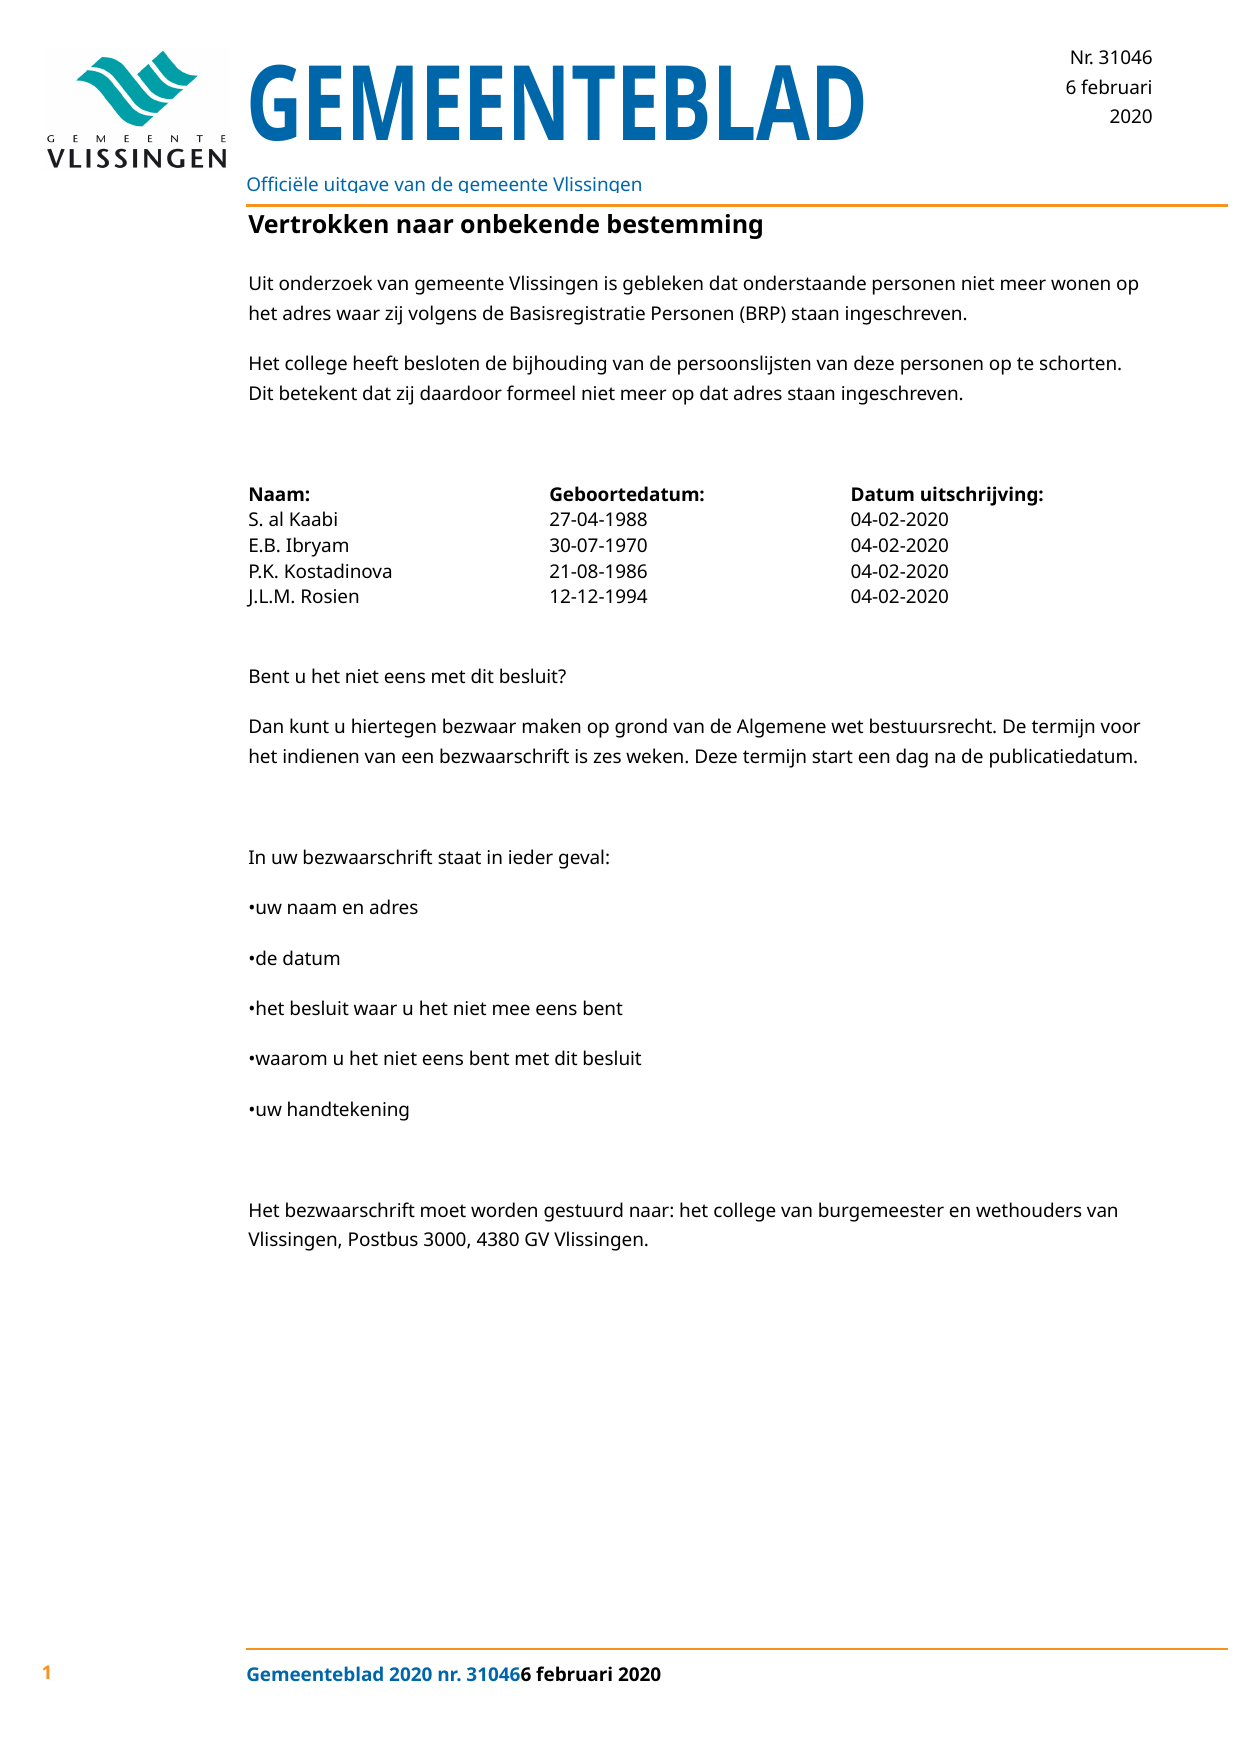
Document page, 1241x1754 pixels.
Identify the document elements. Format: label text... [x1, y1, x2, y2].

text •het besluit waar u het niet mee eens bent [248, 995, 1152, 1021]
table_header Geboortedatum: [549, 481, 850, 507]
table_cell 04-02-2020 [850, 507, 1152, 532]
text •uw handtekening [248, 1096, 1152, 1122]
text Vertrokken naar onbekende bestemming [248, 207, 1152, 241]
table_header Datum uitschrijving: [850, 481, 1152, 507]
table_cell 21-08-1986 [549, 558, 850, 584]
text Dan kunt u hiertegen bezwaar maken op grond van de Algemene wet bestuursrecht. De termijn voor het indienen van een bezwaarschrift is zes weken. Deze termijn start een dag na de publicatiedatum. [248, 713, 1152, 769]
picture [41, 47, 231, 172]
table_cell 12-12-1994 [549, 584, 850, 609]
table_cell 04-02-2020 [850, 558, 1152, 584]
table_cell 04-02-2020 [850, 532, 1152, 558]
text •uw naam en adres [248, 894, 1152, 920]
table_header Naam: [248, 481, 549, 507]
text •de datum [248, 945, 1152, 971]
table_cell 30-07-1970 [549, 532, 850, 558]
table_cell E.B. Ibryam [248, 532, 549, 558]
text In uw bezwaarschrift staat in ieder geval: [248, 844, 1152, 870]
table_cell P.K. Kostadinova [248, 558, 549, 584]
table_cell S. al Kaabi [248, 507, 549, 532]
table_cell 27-04-1988 [549, 507, 850, 532]
text Bent u het niet eens met dit besluit? [248, 663, 1152, 689]
text Het college heeft besloten de bijhouding van de persoonslijsten van deze personen op te schorten. Dit betekent dat zij daardoor formeel niet meer op dat adres staan ingeschreven. [248, 350, 1152, 406]
text Het bezwaarschrift moet worden gestuurd naar: het college van burgemeester en wethouders van Vlissingen, Postbus 3000, 4380 GV Vlissingen. [248, 1197, 1152, 1252]
text Uit onderzoek van gemeente Vlissingen is gebleken dat onderstaande personen niet meer wonen op het adres waar zij volgens de Basisregistratie Personen (BRP) staan ingeschreven. [248, 270, 1152, 326]
table_cell J.L.M. Rosien [248, 584, 549, 609]
table_cell 04-02-2020 [850, 584, 1152, 609]
text •waarom u het niet eens bent met dit besluit [248, 1046, 1152, 1071]
